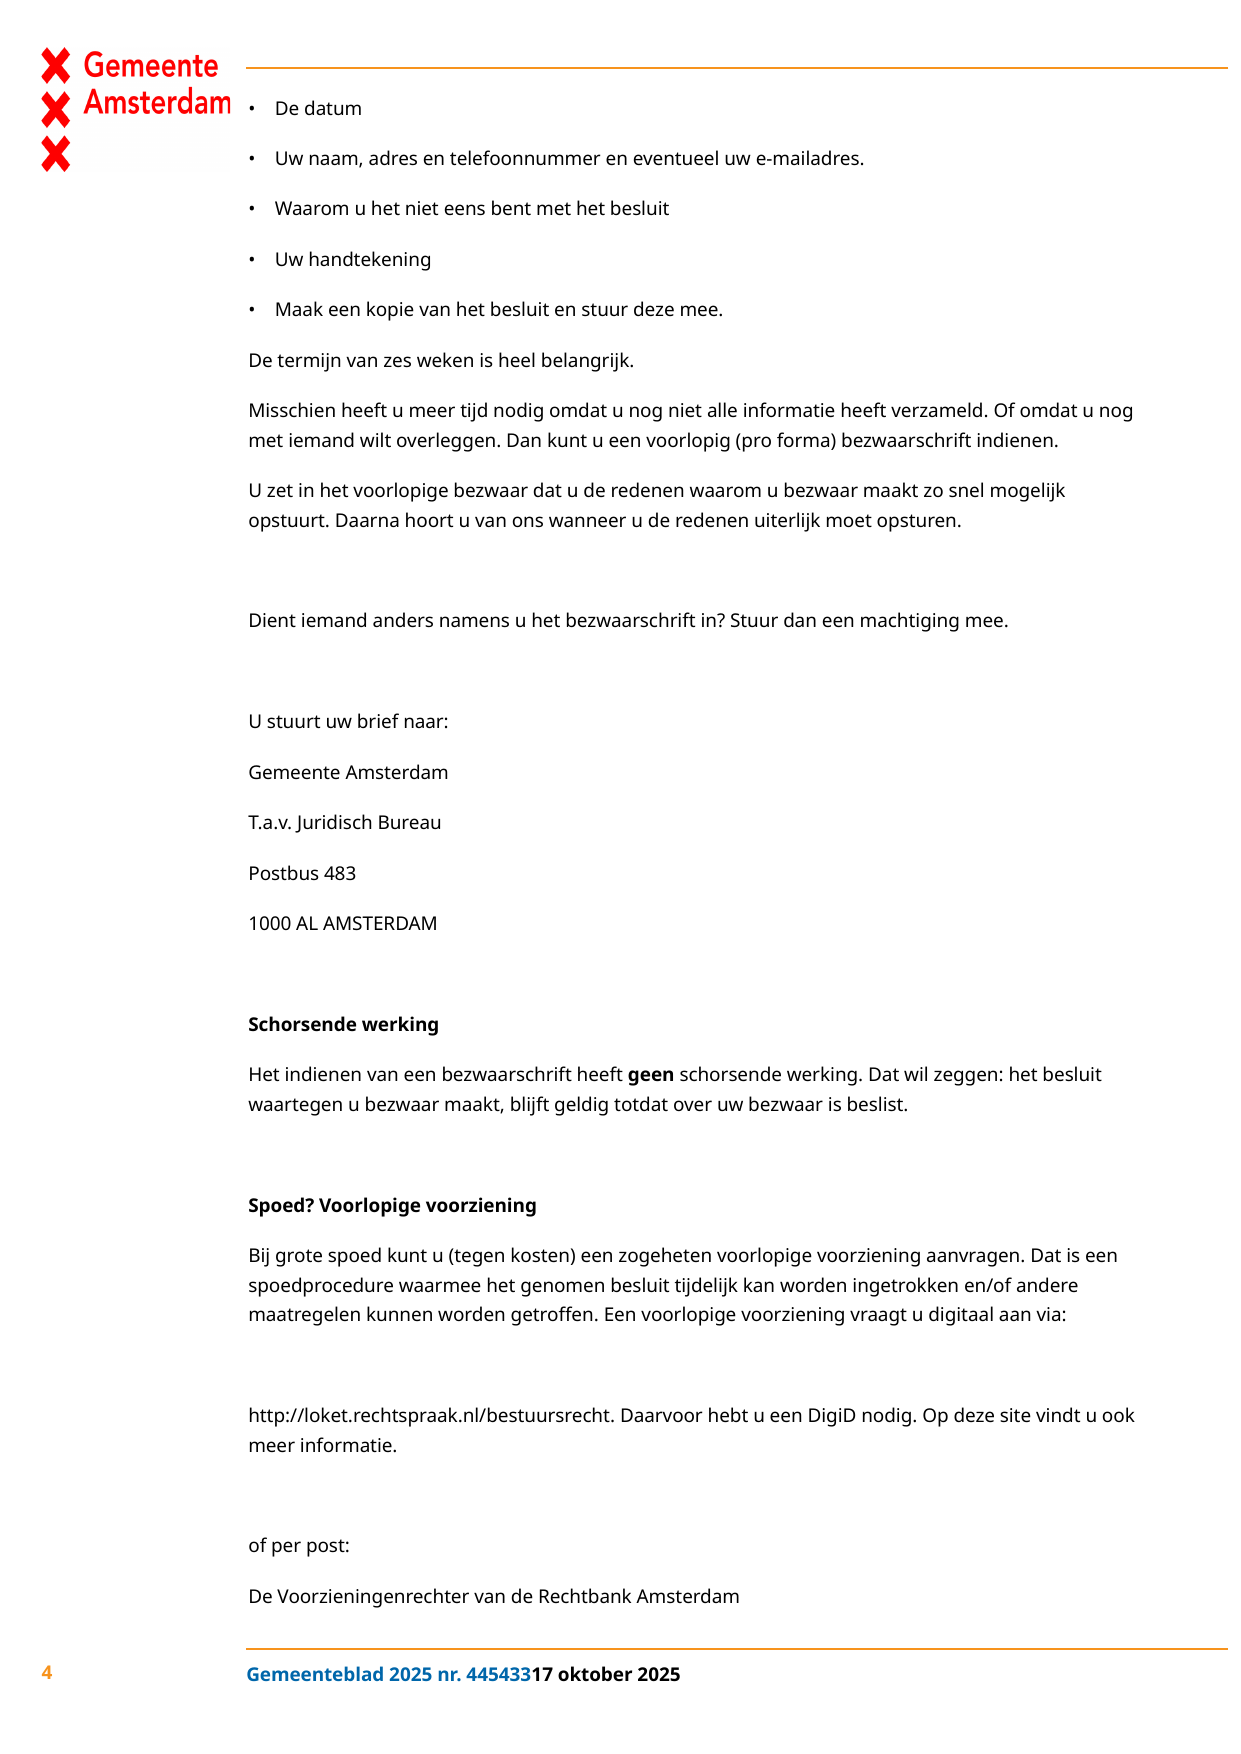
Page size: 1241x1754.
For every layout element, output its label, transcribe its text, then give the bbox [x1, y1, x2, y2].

text Bij grote spoed kunt u (tegen kosten) een zogeheten voorlopige voorziening aanvragen. Dat is een spoedprocedure waarmee het genomen besluit tijdelijk kan worden ingetrokken en/of andere maatregelen kunnen worden getroffen. Een voorlopige voorziening vraagt u digitaal aan via: [248, 1242, 1152, 1327]
text of per post: [248, 1533, 1152, 1558]
text T.a.v. Juridisch Bureau [248, 809, 1152, 835]
text De termijn van zes weken is heel belangrijk. [248, 347, 1152, 373]
text De Voorzieningenrechter van de Rechtbank Amsterdam [248, 1583, 1152, 1609]
text U stuurt uw brief naar: [248, 708, 1152, 734]
text Misschien heeft u meer tijd nodig omdat u nog niet alle informatie heeft verzameld. Of omdat u nog met iemand wilt overleggen. Dan kunt u een voorlopig (pro forma) bezwaarschrift indienen. [248, 397, 1152, 453]
text Schorsende werking [248, 1011, 1152, 1037]
text • Uw naam, adres en telefoonnummer en eventueel uw e-mailadres. [248, 145, 1152, 171]
text • Uw handtekening [248, 246, 1152, 272]
text Gemeente Amsterdam [248, 759, 1152, 785]
text Spoed? Voorlopige voorziening [248, 1192, 1152, 1218]
picture [41, 47, 231, 172]
text • Waarom u het niet eens bent met het besluit [248, 196, 1152, 221]
text http://loket.rechtspraak.nl/bestuursrecht. Daarvoor hebt u een DigiD nodig. Op deze site vindt u ook meer informatie. [248, 1402, 1152, 1458]
text • Maak een kopie van het besluit en stuur deze mee. [248, 296, 1152, 322]
text Dient iemand anders namens u het bezwaarschrift in? Stuur dan een machtiging mee. [248, 608, 1152, 633]
text Postbus 483 [248, 860, 1152, 886]
text 1000 AL AMSTERDAM [248, 910, 1152, 936]
text U zet in het voorlopige bezwaar dat u de redenen waarom u bezwaar maakt zo snel mogelijk opstuurt. Daarna hoort u van ons wanneer u de redenen uiterlijk moet opsturen. [248, 477, 1152, 533]
text Het indienen van een bezwaarschrift heeft geen schorsende werking. Dat wil zeggen: het besluit waartegen u bezwaar maakt, blijft geldig totdat over uw bezwaar is beslist. [248, 1061, 1152, 1117]
text • De datum [248, 95, 1152, 121]
